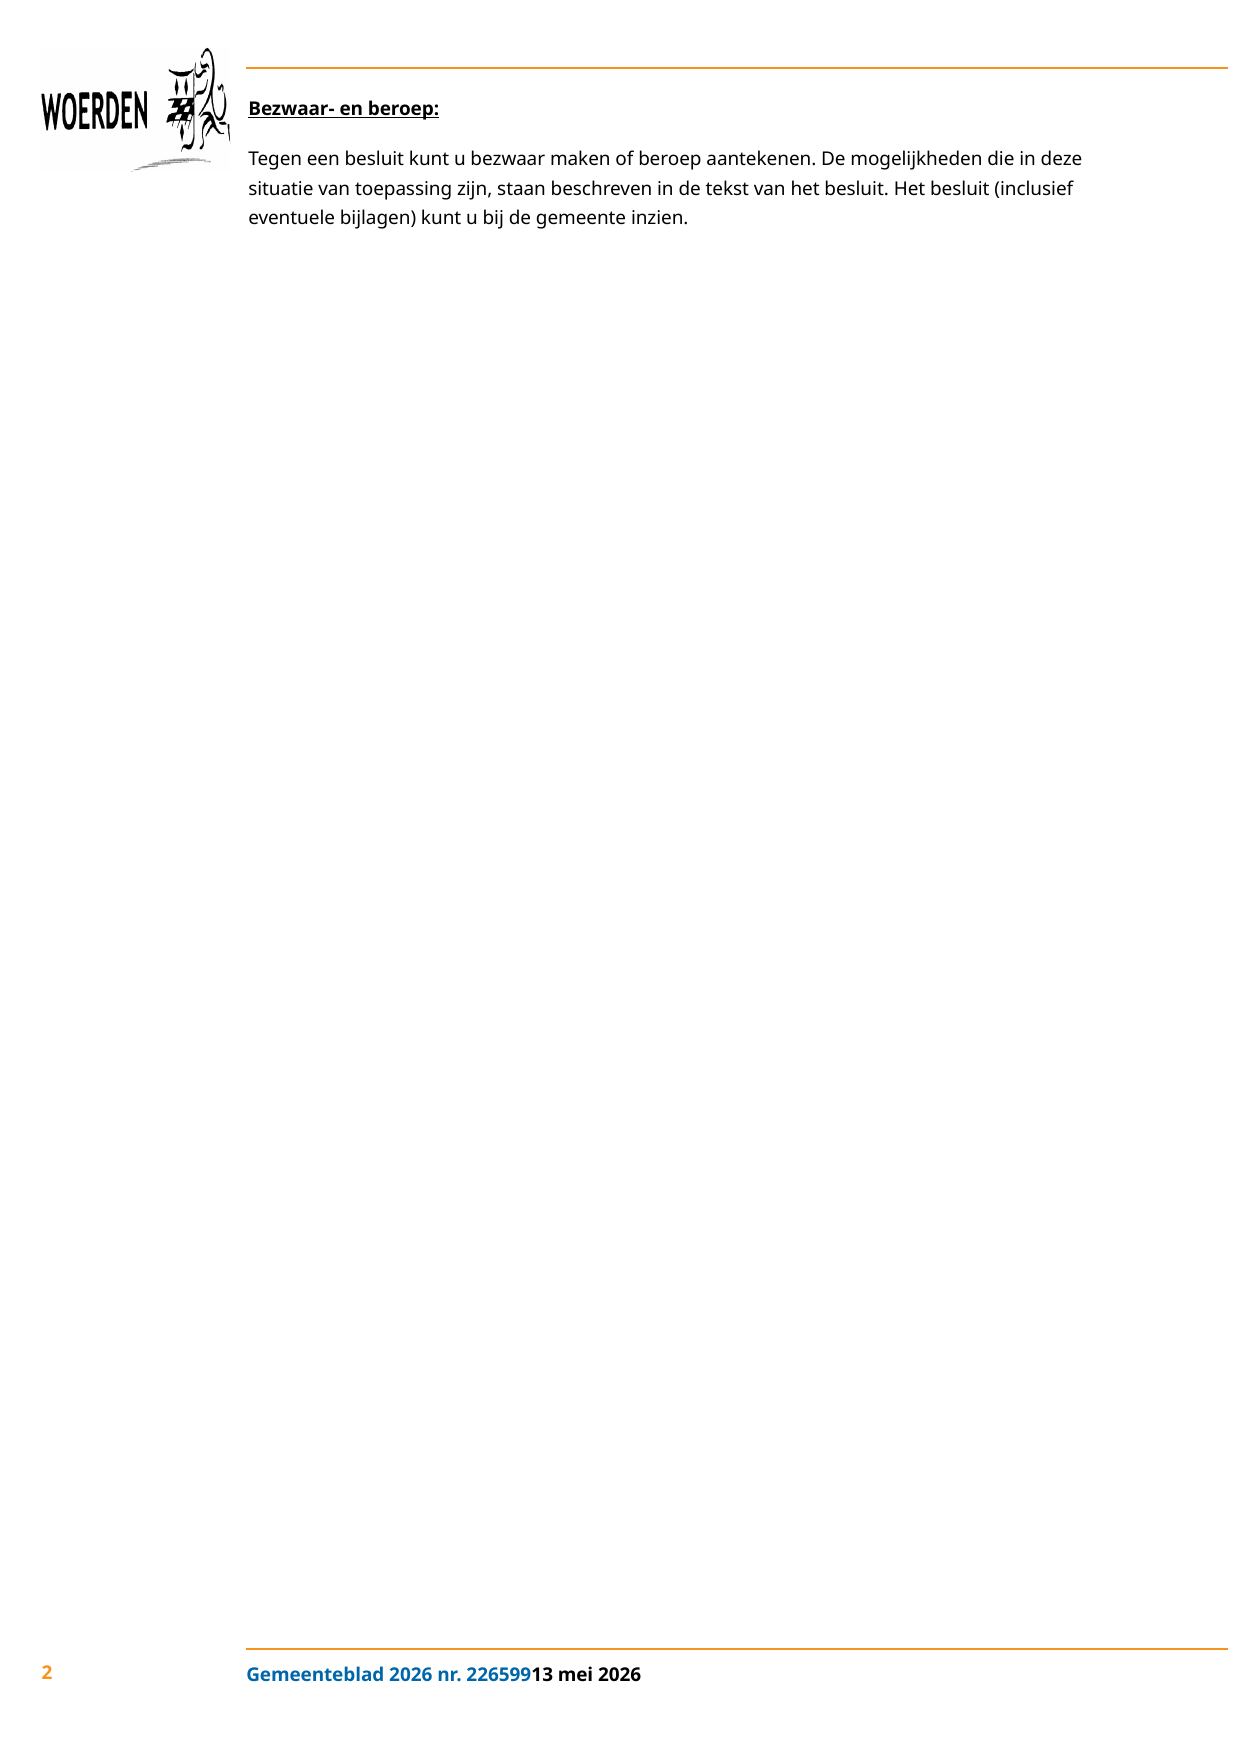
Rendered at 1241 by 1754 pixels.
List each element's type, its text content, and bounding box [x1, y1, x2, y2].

text Tegen een besluit kunt u bezwaar maken of beroep aantekenen. De mogelijkheden die in deze situatie van toepassing zijn, staan beschreven in de tekst van het besluit. Het besluit (inclusief eventuele bijlagen) kunt u bij de gemeente inzien. [248, 145, 1152, 230]
picture [41, 47, 231, 172]
text Bezwaar- en beroep: [248, 95, 1152, 121]
